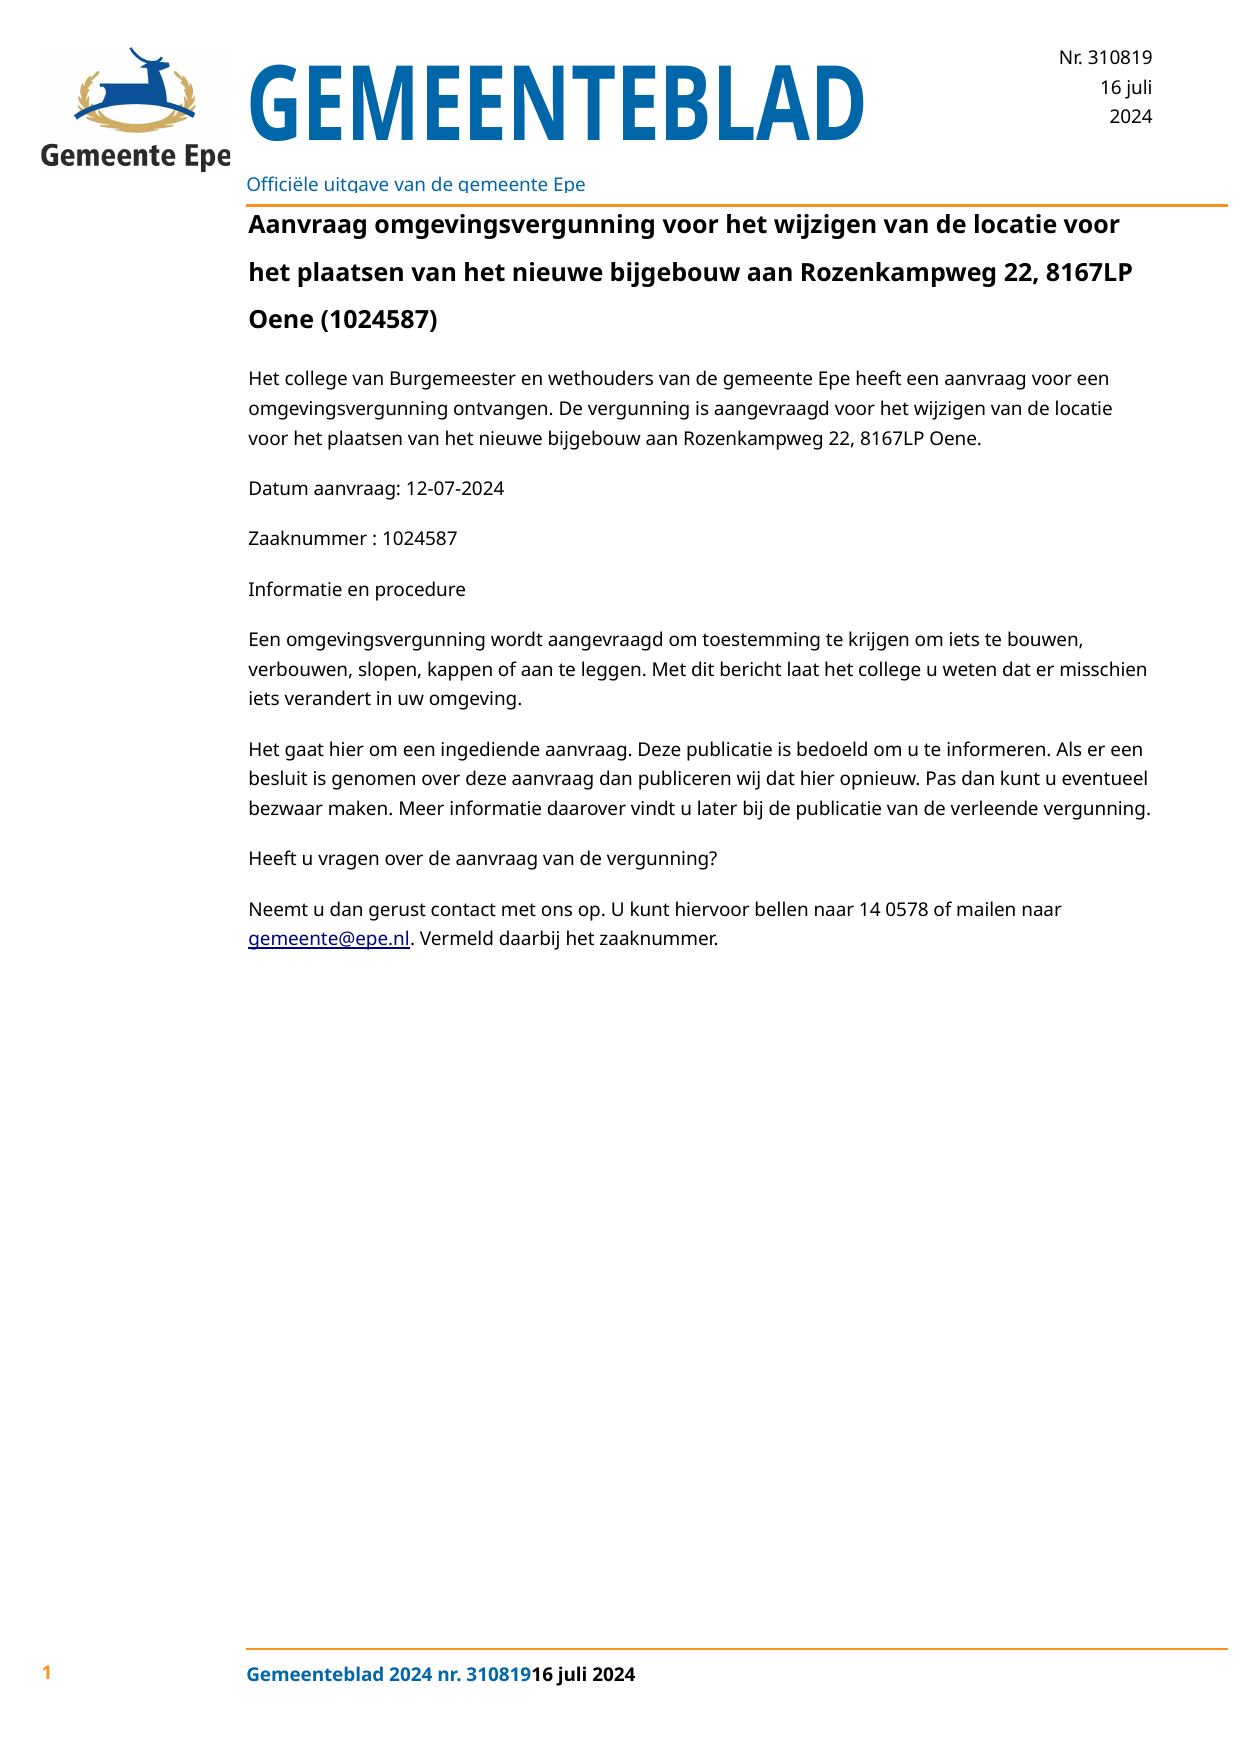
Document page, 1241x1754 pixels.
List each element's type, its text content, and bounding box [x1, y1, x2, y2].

text Aanvraag omgevingsvergunning voor het wijzigen van de locatie voor het plaatsen van het nieuwe bijgebouw aan Rozenkampweg 22, 8167LP Oene (1024587) [248, 207, 1152, 336]
text Het college van Burgemeester en wethouders van de gemeente Epe heeft een aanvraag voor een omgevingsvergunning ontvangen. De vergunning is aangevraagd voor het wijzigen van de locatie voor het plaatsen van het nieuwe bijgebouw aan Rozenkampweg 22, 8167LP Oene. [248, 366, 1152, 450]
text Datum aanvraag: 12-07-2024 [248, 475, 1152, 501]
text Een omgevingsvergunning wordt aangevraagd om toestemming te krijgen om iets te bouwen, verbouwen, slopen, kappen of aan te leggen. Met dit bericht laat het college u weten dat er misschien iets verandert in uw omgeving. [248, 626, 1152, 711]
picture [41, 47, 231, 172]
text Zaaknummer : 1024587 [248, 526, 1152, 551]
text Informatie en procedure [248, 576, 1152, 602]
text Heeft u vragen over de aanvraag van de vergunning? [248, 846, 1152, 871]
text Het gaat hier om een ingediende aanvraag. Deze publicatie is bedoeld om u te informeren. Als er een besluit is genomen over deze aanvraag dan publiceren wij dat hier opnieuw. Pas dan kunt u eventueel bezwaar maken. Meer informatie daarover vindt u later bij de publicatie van de verleende vergunning. [248, 736, 1152, 821]
text Neemt u dan gerust contact met ons op. U kunt hiervoor bellen naar 14 0578 of mailen naar gemeente@epe.nl. Vermeld daarbij het zaaknummer. [248, 896, 1152, 951]
